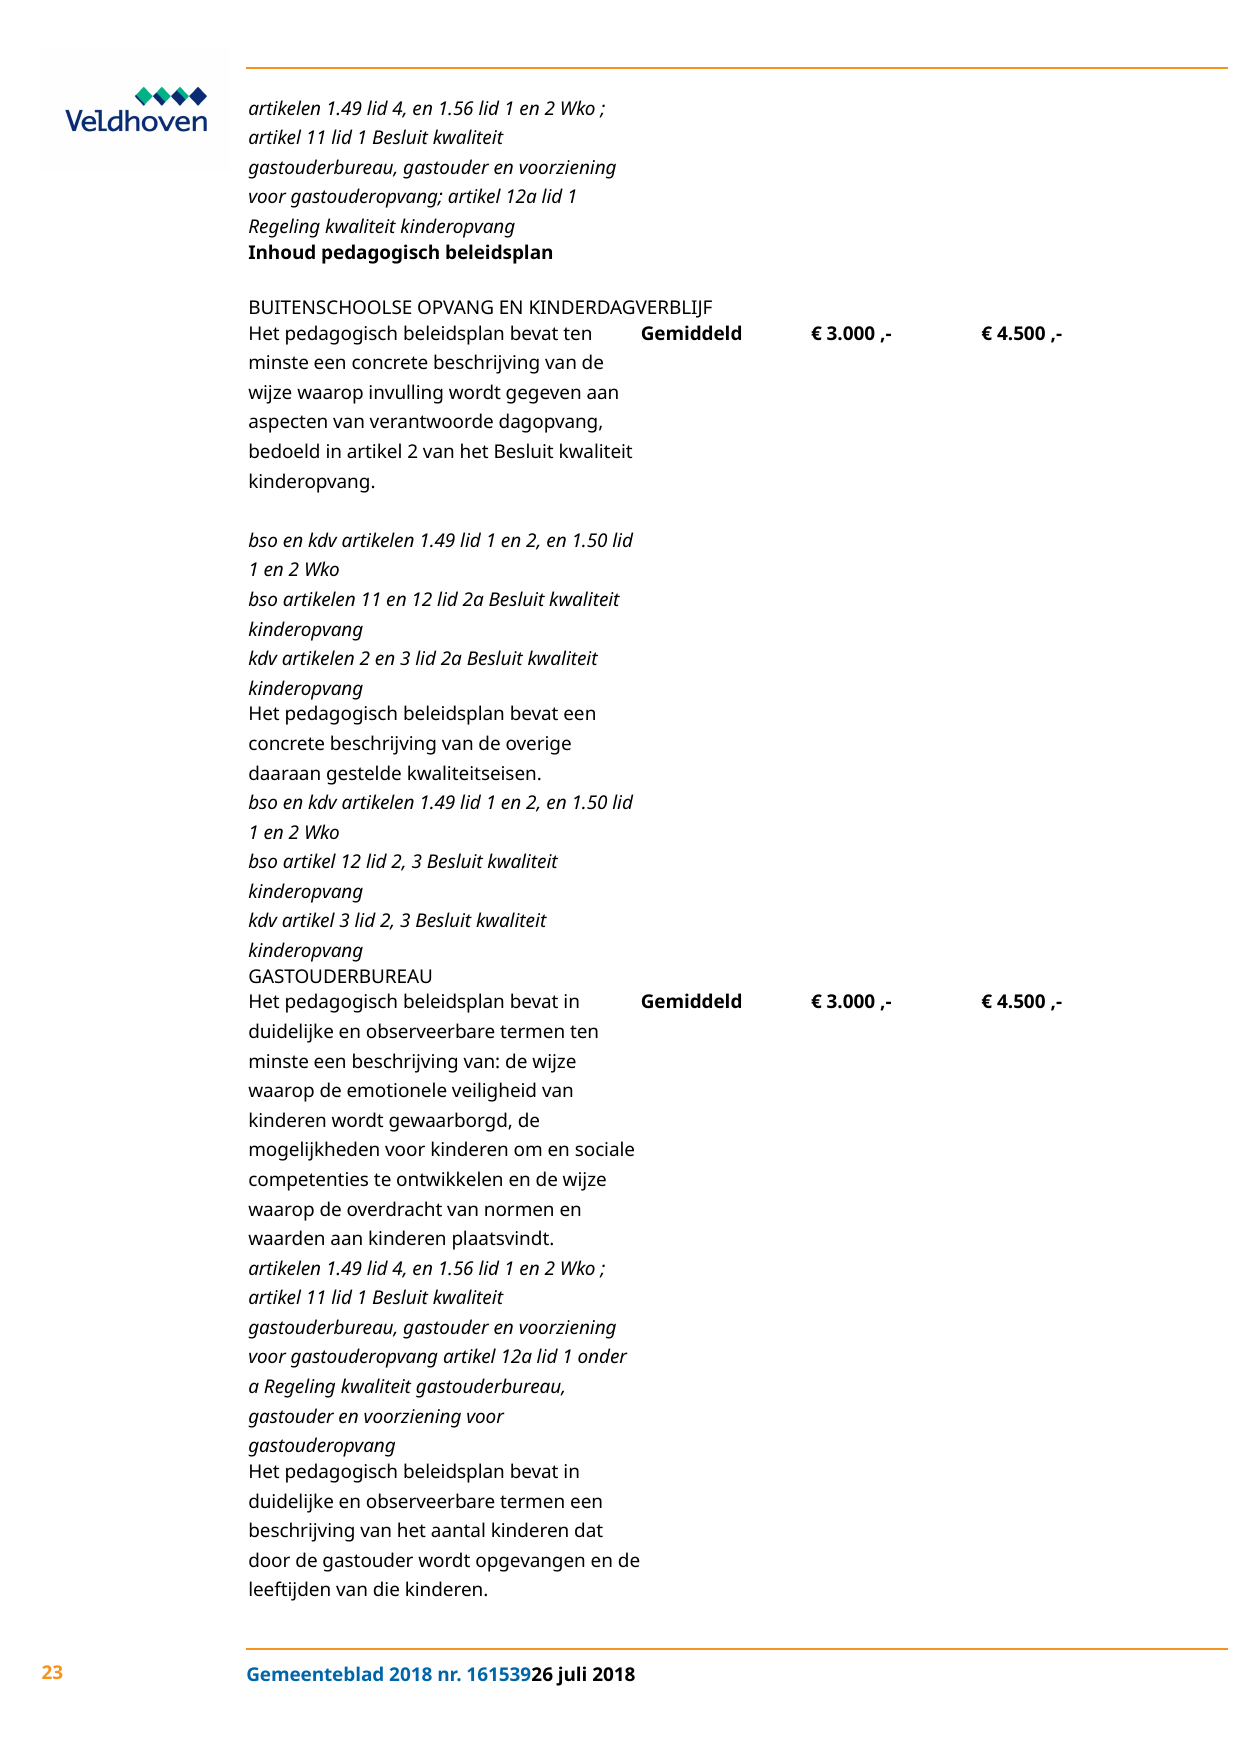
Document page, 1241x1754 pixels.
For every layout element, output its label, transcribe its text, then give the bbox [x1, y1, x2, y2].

table_cell [981, 701, 1152, 963]
table_cell Het pedagogisch beleidsplan bevat in duidelijke en observeerbare termen ten minste een beschrijving van: de wijze waarop de emotionele veiligheid van kinderen wordt gewaarborgd, de mogelijkheden voor kinderen om en sociale competenties te ontwikkelen en de wijze waarop de overdracht van normen en waarden aan kinderen plaatsvindt. artikelen 1.49 lid 4, en 1.56 lid 1 en 2 Wko ; artikel 11 lid 1 Besluit kwaliteit gastouderbureau, gastouder en voorziening voor gastouderopvang artikel 12a lid 1 onder a Regeling kwaliteit gastouderbureau, gastouder en voorziening voor gastouderopvang [248, 989, 641, 1458]
table_cell € 3.000 ,- [811, 989, 981, 1458]
picture [41, 47, 231, 172]
table_cell Het pedagogisch beleidsplan bevat ten minste een concrete beschrijving van de wijze waarop invulling wordt gegeven aan aspecten van verantwoorde dagopvang, bedoeld in artikel 2 van het Besluit kwaliteit kinderopvang. bso en kdv artikelen 1.49 lid 1 en 2, en 1.50 lid 1 en 2 Wko bso artikelen 11 en 12 lid 2a Besluit kwaliteit kinderopvang kdv artikelen 2 en 3 lid 2a Besluit kwaliteit kinderopvang [248, 320, 641, 701]
table_cell Het pedagogisch beleidsplan bevat in duidelijke en observeerbare termen een beschrijving van het aantal kinderen dat door de gastouder wordt opgevangen en de leeftijden van die kinderen. [248, 1458, 641, 1602]
table_cell [641, 1458, 811, 1602]
table_cell € 3.000 ,- [811, 320, 981, 701]
table_cell [811, 1458, 981, 1602]
table_cell [981, 95, 1152, 239]
table_cell [641, 701, 811, 963]
table_cell Het pedagogisch beleidsplan bevat een concrete beschrijving van de overige daaraan gestelde kwaliteitseisen. bso en kdv artikelen 1.49 lid 1 en 2, en 1.50 lid 1 en 2 Wko bso artikel 12 lid 2, 3 Besluit kwaliteit kinderopvang kdv artikel 3 lid 2, 3 Besluit kwaliteit kinderopvang [248, 701, 641, 963]
table_cell Gemiddeld [641, 320, 811, 701]
table_cell BUITENSCHOOLSE OPVANG EN KINDERDAGVERBLIJF [248, 294, 1152, 320]
table_cell [641, 95, 811, 239]
table_cell [811, 701, 981, 963]
table_cell Inhoud pedagogisch beleidsplan [248, 239, 1152, 294]
table_cell [811, 95, 981, 239]
table_cell € 4.500 ,- [981, 320, 1152, 701]
table_cell artikelen 1.49 lid 4, en 1.56 lid 1 en 2 Wko ; artikel 11 lid 1 Besluit kwaliteit gastouderbureau, gastouder en voorziening voor gastouderopvang; artikel 12a lid 1 Regeling kwaliteit kinderopvang [248, 95, 641, 239]
table_cell Gemiddeld [641, 989, 811, 1458]
table_cell [981, 963, 1152, 989]
table_cell € 4.500 ,- [981, 989, 1152, 1458]
table_cell GASTOUDERBUREAU [248, 963, 981, 989]
table_cell [981, 1458, 1152, 1602]
